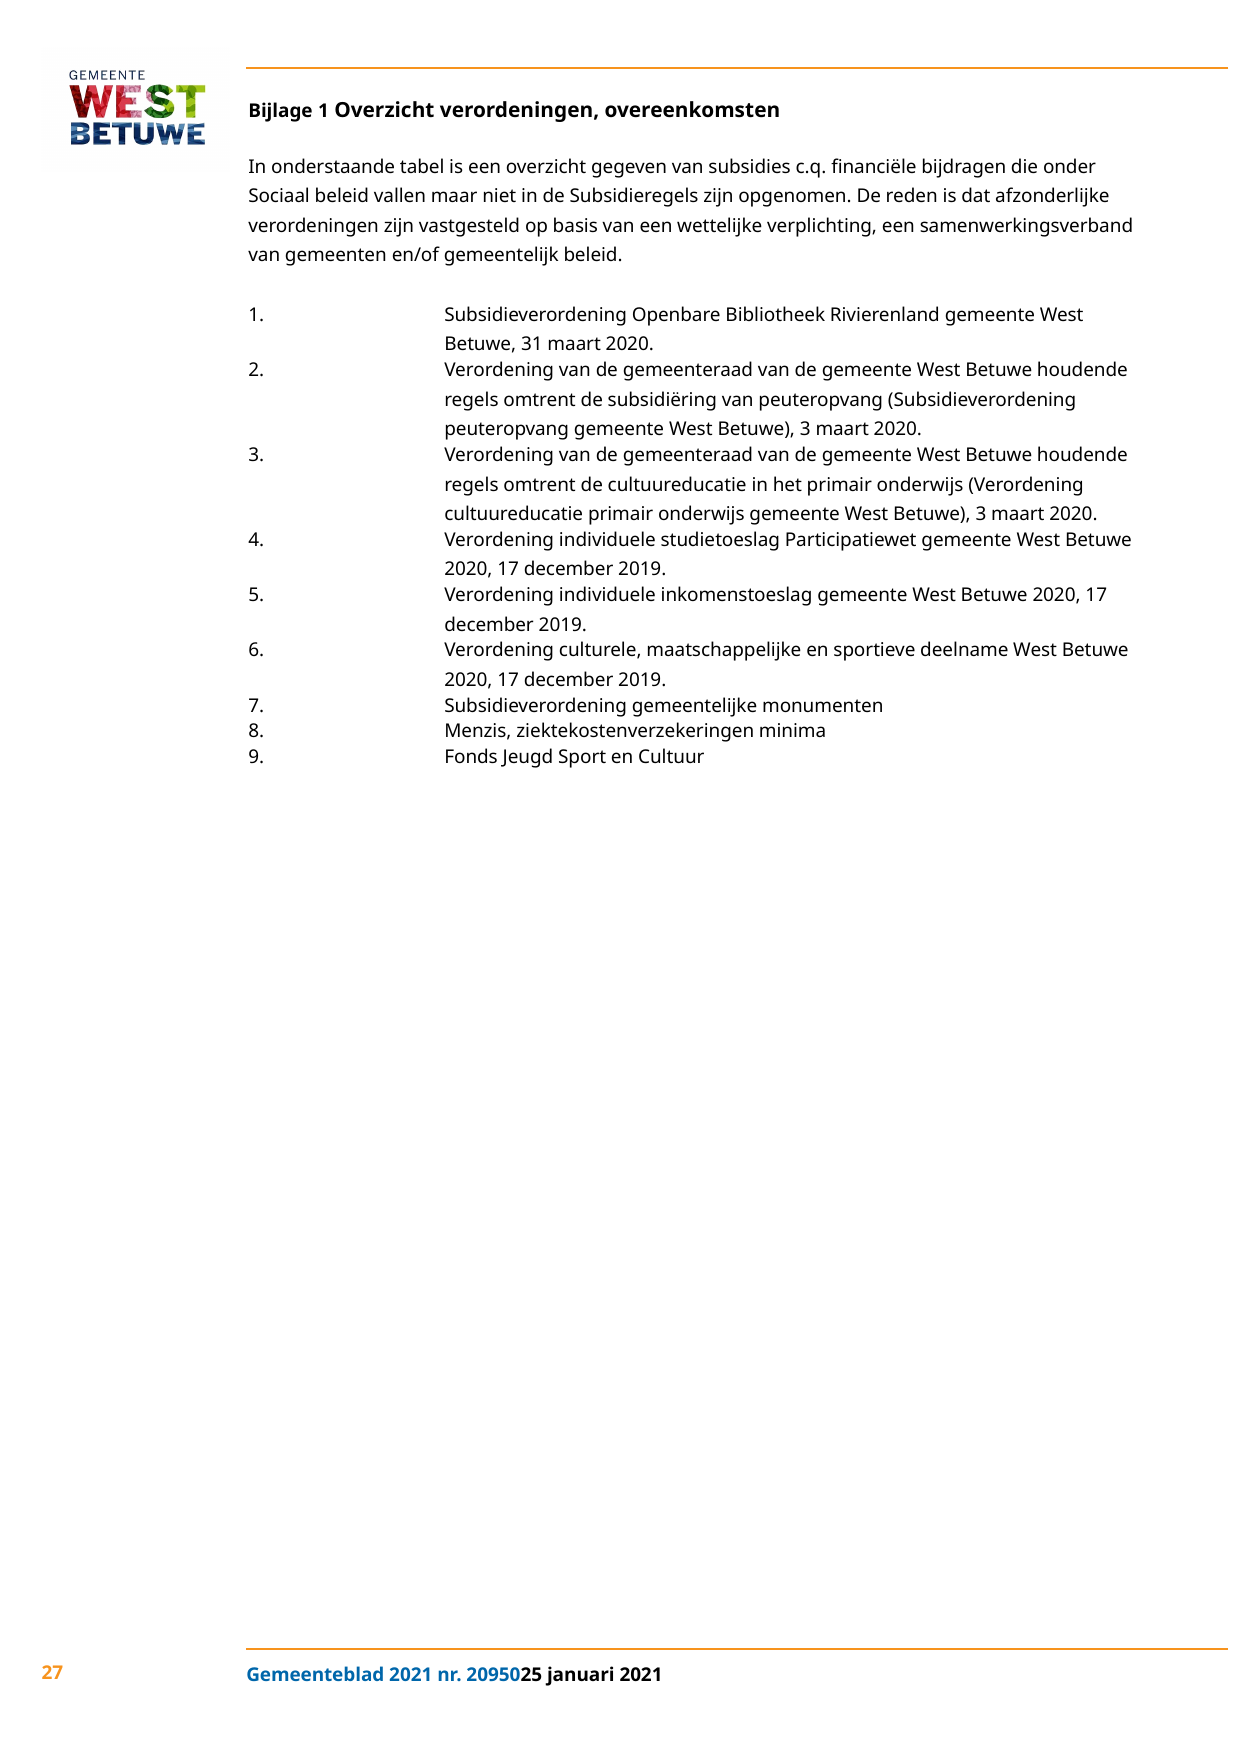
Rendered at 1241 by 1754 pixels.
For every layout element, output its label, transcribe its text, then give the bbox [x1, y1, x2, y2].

table_cell Verordening van de gemeenteraad van de gemeente West Betuwe houdende regels omtrent de subsidiëring van peuteropvang (Subsidieverordening peuteropvang gemeente West Betuwe), 3 maart 2020. [444, 356, 1152, 441]
table_cell Fonds Jeugd Sport en Cultuur [444, 744, 1152, 769]
table_cell Verordening culturele, maatschappelijke en sportieve deelname West Betuwe 2020, 17 december 2019. [444, 637, 1152, 692]
table_header 1. [248, 301, 444, 356]
table_cell 7. [248, 692, 444, 718]
picture [41, 47, 231, 172]
table_header Subsidieverordening Openbare Bibliotheek Rivierenland gemeente West Betuwe, 31 maart 2020. [444, 301, 1152, 356]
table_cell 3. [248, 441, 444, 526]
table_cell 8. [248, 718, 444, 743]
text Bijlage 1 Overzicht verordeningen, overeenkomsten [248, 95, 1152, 123]
table_cell Verordening van de gemeenteraad van de gemeente West Betuwe houdende regels omtrent de cultuureducatie in het primair onderwijs (Verordening cultuureducatie primair onderwijs gemeente West Betuwe), 3 maart 2020. [444, 441, 1152, 526]
table_cell 6. [248, 637, 444, 692]
table_cell 2. [248, 356, 444, 441]
table_cell [248, 769, 444, 795]
table_cell Verordening individuele studietoeslag Participatiewet gemeente West Betuwe 2020, 17 december 2019. [444, 526, 1152, 581]
table_cell 9. [248, 744, 444, 769]
table_cell Menzis, ziektekostenverzekeringen minima [444, 718, 1152, 743]
table_cell [444, 769, 1152, 795]
text In onderstaande tabel is een overzicht gegeven van subsidies c.q. financiële bijdragen die onder Sociaal beleid vallen maar niet in de Subsidieregels zijn opgenomen. De reden is dat afzonderlijke verordeningen zijn vastgesteld op basis van een wettelijke verplichting, een samenwerkingsverband van gemeenten en/of gemeentelijk beleid. [248, 153, 1152, 267]
table_cell 4. [248, 526, 444, 581]
table_cell Subsidieverordening gemeentelijke monumenten [444, 692, 1152, 718]
table_cell 5. [248, 581, 444, 637]
table_cell Verordening individuele inkomenstoeslag gemeente West Betuwe 2020, 17 december 2019. [444, 581, 1152, 637]
